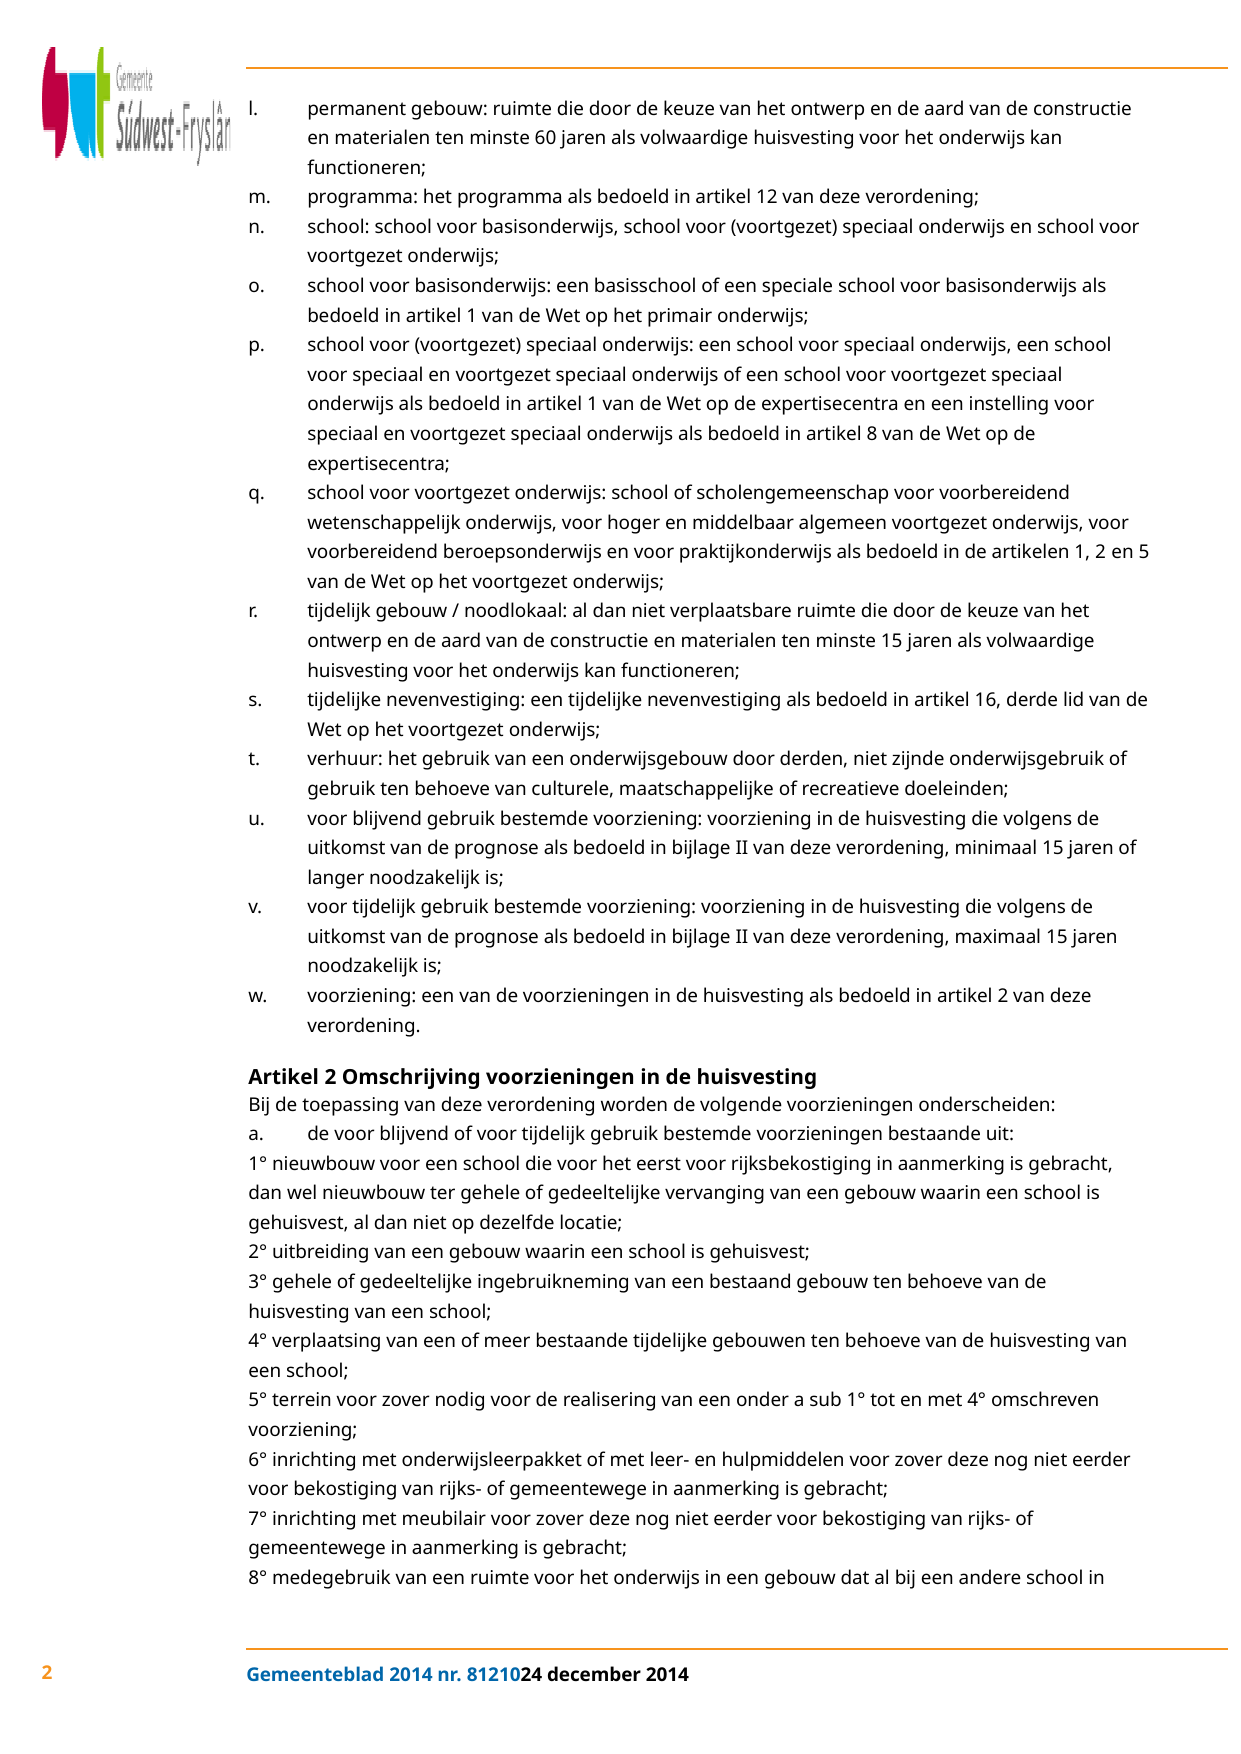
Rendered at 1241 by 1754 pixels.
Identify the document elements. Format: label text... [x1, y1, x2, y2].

list tijdelijke nevenvestiging: een tijdelijke nevenvestiging als bedoeld in artikel 16, derde lid van de Wet op het voortgezet onderwijs; [248, 686, 1152, 742]
text 2° uitbreiding van een gebouw waarin een school is gehuisvest; [248, 1239, 1152, 1264]
list voorziening: een van de voorzieningen in de huisvesting als bedoeld in artikel 2 van deze verordening. [248, 982, 1152, 1038]
text 1° nieuwbouw voor een school die voor het eerst voor rijksbekostiging in aanmerking is gebracht, dan wel nieuwbouw ter gehele of gedeeltelijke vervanging van een gebouw waarin een school is gehuisvest, al dan niet op dezelfde locatie; [248, 1150, 1152, 1235]
list programma: het programma als bedoeld in artikel 12 van deze verordening; [248, 183, 1152, 209]
text 4° verplaatsing van een of meer bestaande tijdelijke gebouwen ten behoeve van de huisvesting van een school; [248, 1327, 1152, 1383]
text Bij de toepassing van deze verordening worden de volgende voorzieningen onderscheiden: [248, 1091, 1152, 1116]
list verhuur: het gebruik van een onderwijsgebouw door derden, niet zijnde onderwijsgebruik of gebruik ten behoeve van culturele, maatschappelijke of recreatieve doeleinden; [248, 746, 1152, 801]
list school voor basisonderwijs: een basisschool of een speciale school voor basisonderwijs als bedoeld in artikel 1 van de Wet op het primair onderwijs; [248, 272, 1152, 328]
list school: school voor basisonderwijs, school voor (voortgezet) speciaal onderwijs en school voor voortgezet onderwijs; [248, 213, 1152, 268]
text 8° medegebruik van een ruimte voor het onderwijs in een gebouw dat al bij een andere school in [248, 1564, 1152, 1590]
picture [41, 47, 231, 172]
list tijdelijk gebouw / noodlokaal: al dan niet verplaatsbare ruimte die door de keuze van het ontwerp en de aard van de constructie en materialen ten minste 15 jaren als volwaardige huisvesting voor het onderwijs kan functioneren; [248, 598, 1152, 683]
text 7° inrichting met meubilair voor zover deze nog niet eerder voor bekostiging van rijks- of gemeentewege in aanmerking is gebracht; [248, 1505, 1152, 1560]
text Artikel 2 Omschrijving voorzieningen in de huisvesting [248, 1062, 1152, 1091]
text 6° inrichting met onderwijsleerpakket of met leer- en hulpmiddelen voor zover deze nog niet eerder voor bekostiging van rijks- of gemeentewege in aanmerking is gebracht; [248, 1446, 1152, 1501]
list school voor (voortgezet) speciaal onderwijs: een school voor speciaal onderwijs, een school voor speciaal en voortgezet speciaal onderwijs of een school voor voortgezet speciaal onderwijs als bedoeld in artikel 1 van de Wet op de expertisecentra en een instelling voor speciaal en voortgezet speciaal onderwijs als bedoeld in artikel 8 van de Wet op de expertisecentra; [248, 331, 1152, 476]
list school voor voortgezet onderwijs: school of scholengemeenschap voor voorbereidend wetenschappelijk onderwijs, voor hoger en middelbaar algemeen voortgezet onderwijs, voor voorbereidend beroepsonderwijs en voor praktijkonderwijs als bedoeld in de artikelen 1, 2 en 5 van de Wet op het voortgezet onderwijs; [248, 479, 1152, 594]
text 3° gehele of gedeeltelijke ingebruikneming van een bestaand gebouw ten behoeve van de huisvesting van een school; [248, 1268, 1152, 1323]
list voor blijvend gebruik bestemde voorziening: voorziening in de huisvesting die volgens de uitkomst van de prognose als bedoeld in bijlage II van deze verordening, minimaal 15 jaren of langer noodzakelijk is; [248, 805, 1152, 890]
list voor tijdelijk gebruik bestemde voorziening: voorziening in de huisvesting die volgens de uitkomst van de prognose als bedoeld in bijlage II van deze verordening, maximaal 15 jaren noodzakelijk is; [248, 893, 1152, 978]
list de voor blijvend of voor tijdelijk gebruik bestemde voorzieningen bestaande uit: [248, 1120, 1152, 1146]
list permanent gebouw: ruimte die door de keuze van het ontwerp en de aard van de constructie en materialen ten minste 60 jaren als volwaardige huisvesting voor het onderwijs kan functioneren; [248, 95, 1152, 180]
text 5° terrein voor zover nodig voor de realisering van een onder a sub 1° tot en met 4° omschreven voorziening; [248, 1387, 1152, 1442]
